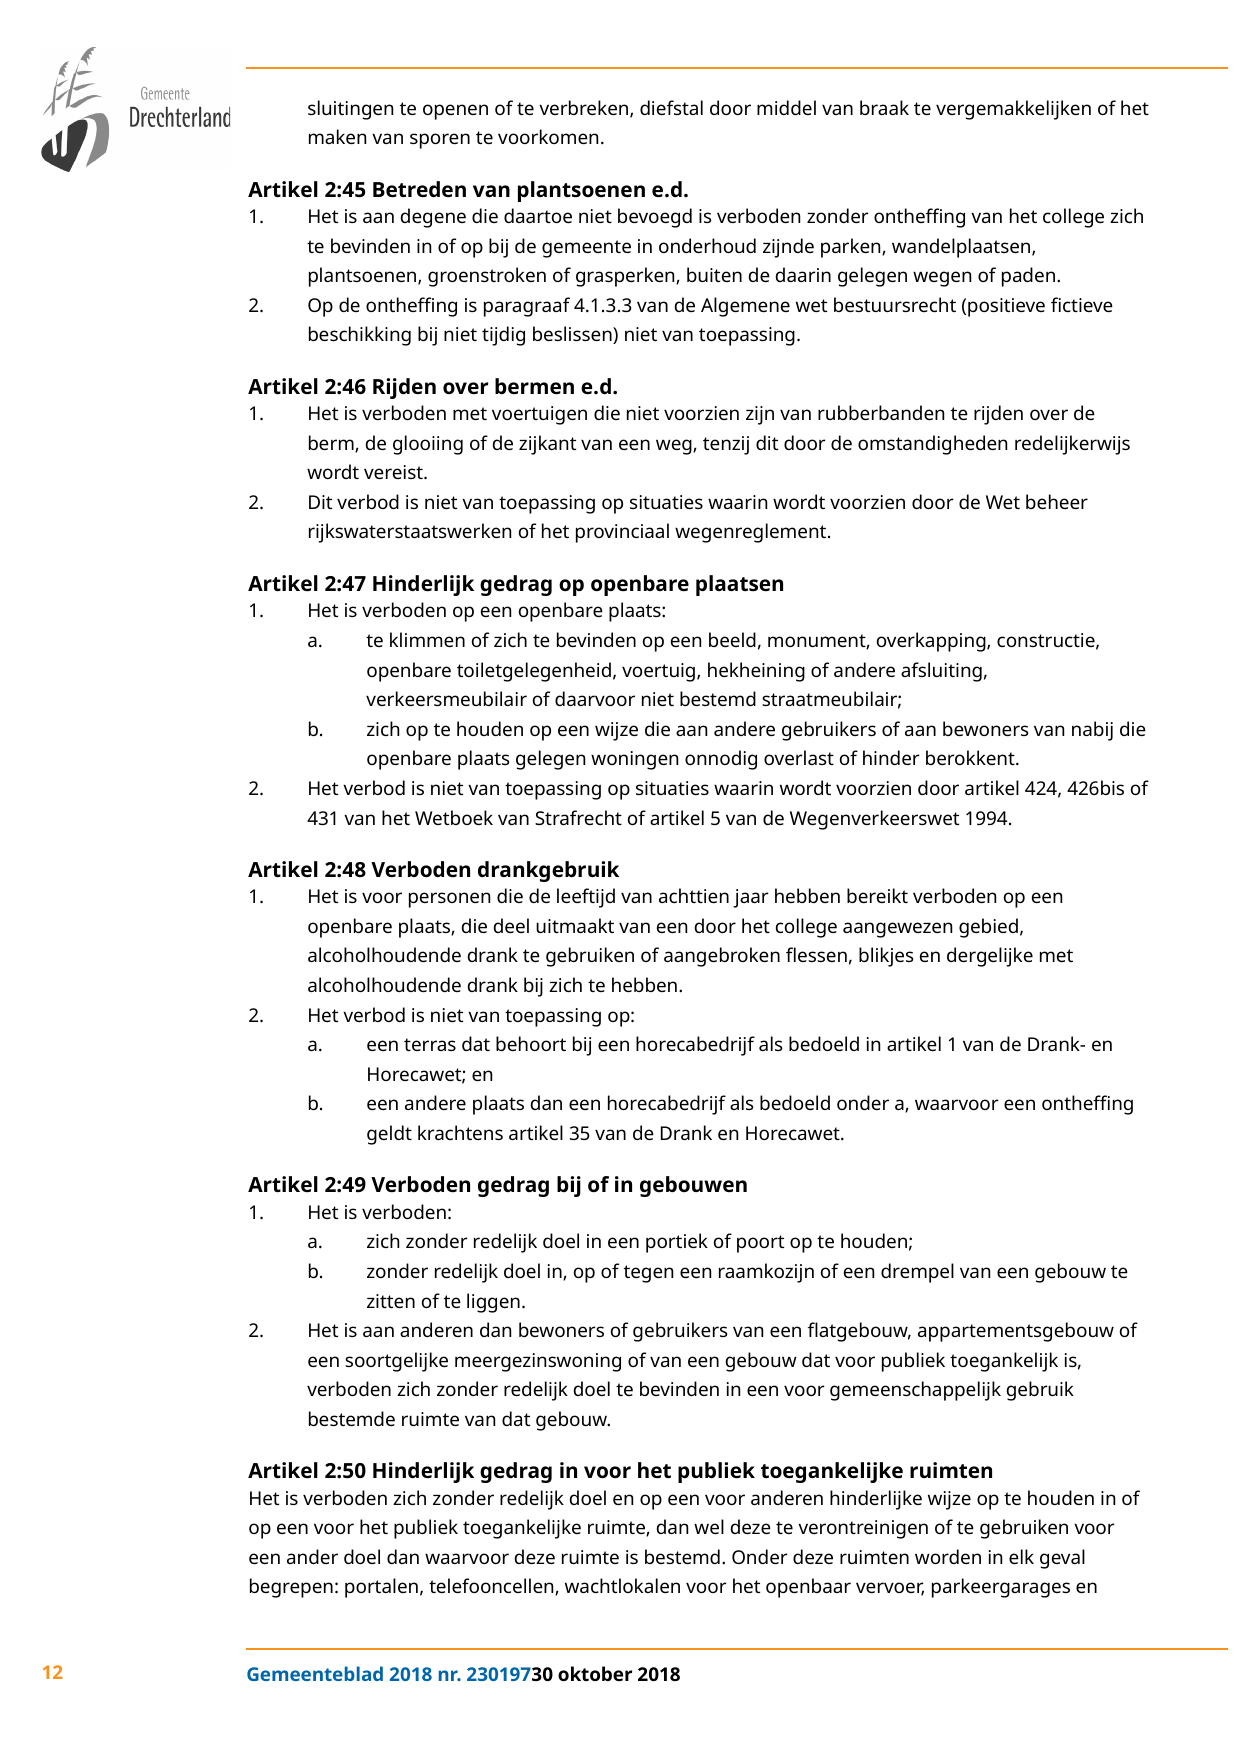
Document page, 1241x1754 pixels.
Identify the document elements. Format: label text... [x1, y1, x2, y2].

text Het is verboden zich zonder redelijk doel en op een voor anderen hinderlijke wijze op te houden in of op een voor het publiek toegankelijke ruimte, dan wel deze te verontreinigen of te gebruiken voor een ander doel dan waarvoor deze ruimte is bestemd. Onder deze ruimten worden in elk geval begrepen: portalen, telefooncellen, wachtlokalen voor het openbaar vervoer, parkeergarages en [248, 1485, 1152, 1599]
list zonder redelijk doel in, op of tegen een raamkozijn of een drempel van een gebouw te zitten of te liggen. [307, 1258, 1152, 1313]
list te klimmen of zich te bevinden op een beeld, monument, overkapping, constructie, openbare toiletgelegenheid, voertuig, hekheining of andere afsluiting, verkeersmeubilair of daarvoor niet bestemd straatmeubilair; [307, 627, 1152, 712]
picture [41, 47, 231, 172]
list zich op te houden op een wijze die aan andere gebruikers of aan bewoners van nabij die openbare plaats gelegen woningen onnodig overlast of hinder berokkent. [307, 716, 1152, 771]
list een andere plaats dan een horecabedrijf als bedoeld onder a, waarvoor een ontheffing geldt krachtens artikel 35 van de Drank en Horecawet. [307, 1091, 1152, 1146]
list Het verbod is niet van toepassing op: [248, 1002, 1152, 1028]
text Artikel 2:45 Betreden van plantsoenen e.d. [248, 175, 1152, 203]
list Het is verboden met voertuigen die niet voorzien zijn van rubberbanden te rijden over de berm, de glooiing of de zijkant van een weg, tenzij dit door de omstandigheden redelijkerwijs wordt vereist. [248, 400, 1152, 485]
text Artikel 2:47 Hinderlijk gedrag op openbare plaatsen [248, 569, 1152, 598]
text Artikel 2:49 Verboden gedrag bij of in gebouwen [248, 1171, 1152, 1199]
list Dit verbod is niet van toepassing op situaties waarin wordt voorzien door de Wet beheer rijkswaterstaatswerken of het provinciaal wegenreglement. [248, 489, 1152, 544]
text Artikel 2:46 Rijden over bermen e.d. [248, 372, 1152, 400]
list Het is aan anderen dan bewoners of gebruikers van een flatgebouw, appartementsgebouw of een soortgelijke meergezinswoning of van een gebouw dat voor publiek toegankelijk is, verboden zich zonder redelijk doel te bevinden in een voor gemeenschappelijk gebruik bestemde ruimte van dat gebouw. [248, 1317, 1152, 1432]
text Artikel 2:48 Verboden drankgebruik [248, 855, 1152, 883]
list sluitingen te openen of te verbreken, diefstal door middel van braak te vergemakkelijken of het maken van sporen te voorkomen. [248, 95, 1152, 150]
list Op de ontheffing is paragraaf 4.1.3.3 van de Algemene wet bestuursrecht (positieve fictieve beschikking bij niet tijdig beslissen) niet van toepassing. [248, 292, 1152, 347]
list Het is aan degene die daartoe niet bevoegd is verboden zonder ontheffing van het college zich te bevinden in of op bij de gemeente in onderhoud zijnde parken, wandelplaatsen, plantsoenen, groenstroken of grasperken, buiten de daarin gelegen wegen of paden. [248, 203, 1152, 288]
list Het is voor personen die de leeftijd van achttien jaar hebben bereikt verboden op een openbare plaats, die deel uitmaakt van een door het college aangewezen gebied, alcoholhoudende drank te gebruiken of aangebroken flessen, blikjes en dergelijke met alcoholhoudende drank bij zich te hebben. [248, 883, 1152, 998]
text Artikel 2:50 Hinderlijk gedrag in voor het publiek toegankelijke ruimten [248, 1457, 1152, 1485]
list Het is verboden: [248, 1199, 1152, 1225]
list Het verbod is niet van toepassing op situaties waarin wordt voorzien door artikel 424, 426bis of 431 van het Wetboek van Strafrecht of artikel 5 van de Wegenverkeerswet 1994. [248, 775, 1152, 830]
list zich zonder redelijk doel in een portiek of poort op te houden; [307, 1229, 1152, 1254]
list Het is verboden op een openbare plaats: [248, 598, 1152, 623]
list een terras dat behoort bij een horecabedrijf als bedoeld in artikel 1 van de Drank- en Horecawet; en [307, 1031, 1152, 1087]
